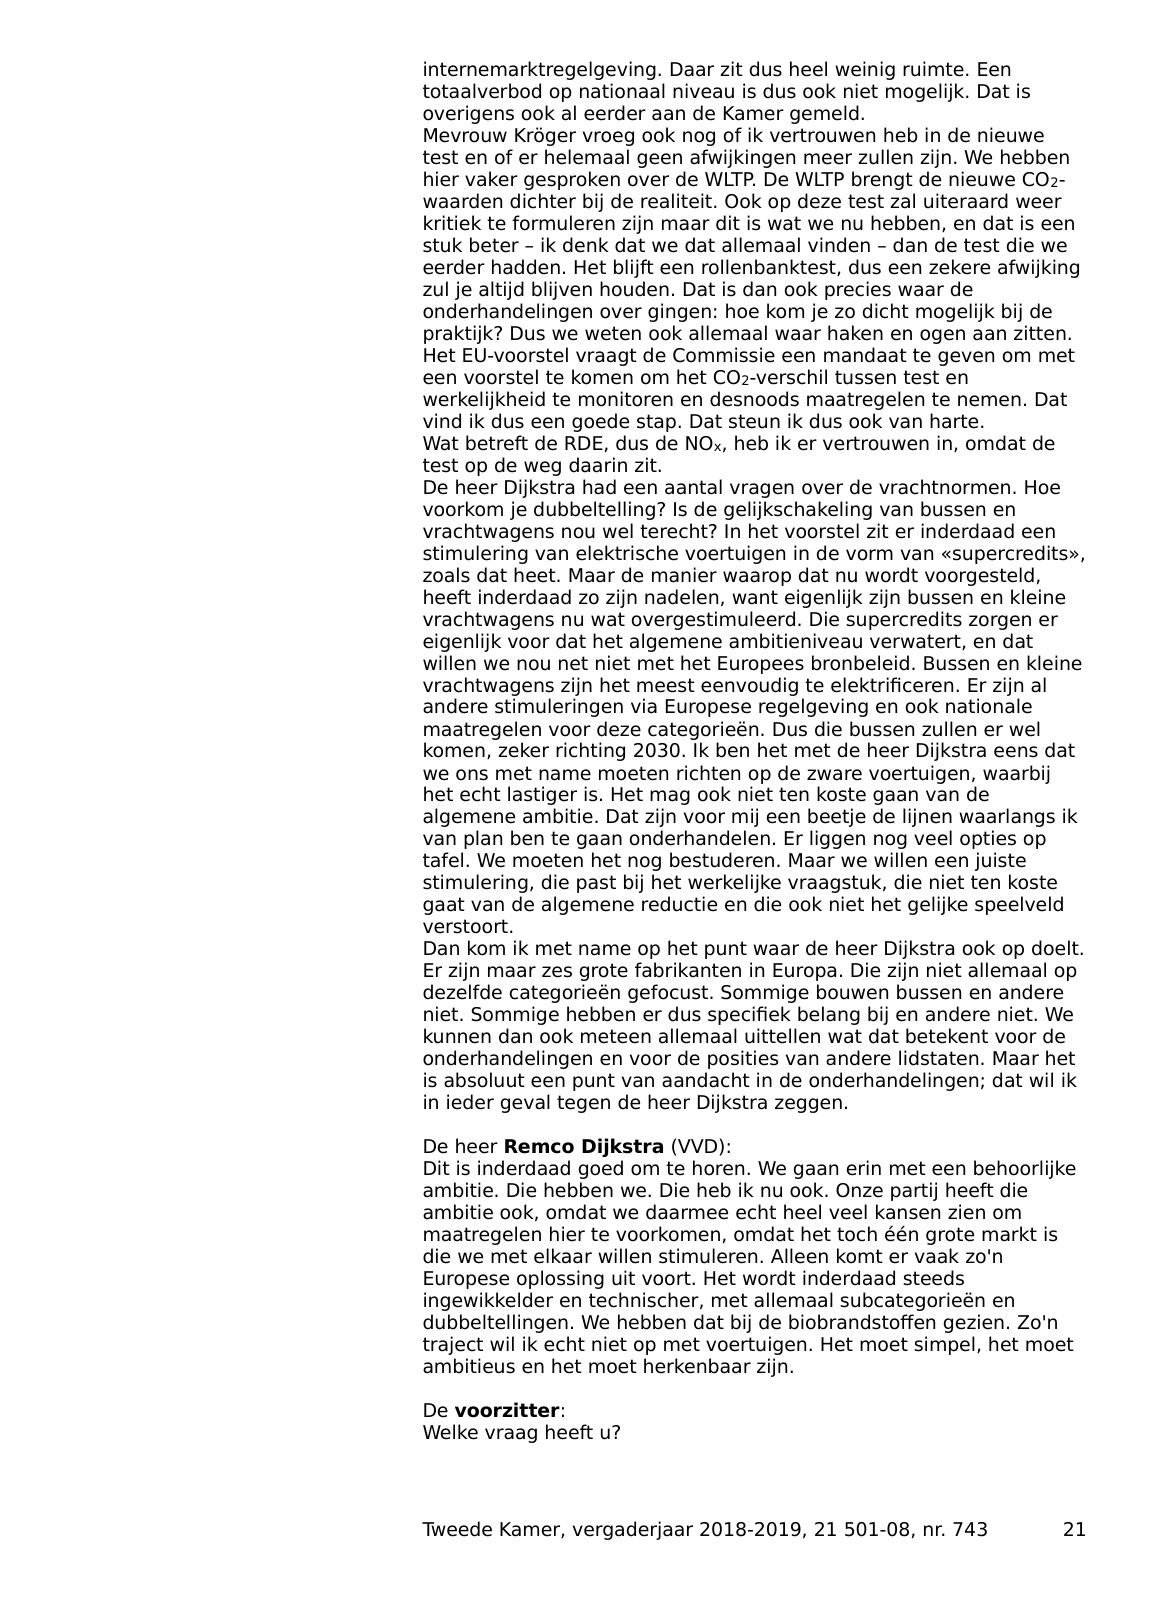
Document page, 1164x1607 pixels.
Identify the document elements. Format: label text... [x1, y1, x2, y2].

text Dit is inderdaad goed om te horen. We gaan erin met een behoorlijke ambitie. Die hebben we. Die heb ik nu ook. Onze partij heeft die ambitie ook, omdat we daarmee echt heel veel kansen zien om maatregelen hier te voorkomen, omdat het toch één grote markt is die we met elkaar willen stimuleren. Alleen komt er vaak zo'n Europese oplossing uit voort. Het wordt inderdaad steeds ingewikkelder en technischer, met allemaal subcategorieën en dubbeltellingen. We hebben dat bij de biobrandstoffen gezien. Zo'n traject wil ik echt niet op met voertuigen. Het moet simpel, het moet ambitieus en het moet herkenbaar zijn. [422, 1158, 1087, 1378]
text De heer Dijkstra had een aantal vragen over de vrachtnormen. Hoe voorkom je dubbeltelling? Is de gelijkschakeling van bussen en vrachtwagens nou wel terecht? In het voorstel zit er inderdaad een stimulering van elektrische voertuigen in de vorm van «supercredits», zoals dat heet. Maar de manier waarop dat nu wordt voorgesteld, heeft inderdaad zo zijn nadelen, want eigenlijk zijn bussen en kleine vrachtwagens nu wat overgestimuleerd. Die supercredits zorgen er eigenlijk voor dat het algemene ambitieniveau verwatert, en dat willen we nou net niet met het Europees bronbeleid. Bussen en kleine vrachtwagens zijn het meest eenvoudig te elektrificeren. Er zijn al andere stimuleringen via Europese regelgeving en ook nationale maatregelen voor deze categorieën. Dus die bussen zullen er wel komen, zeker richting 2030. Ik ben het met de heer Dijkstra eens dat we ons met name moeten richten op de zware voertuigen, waarbij het echt lastiger is. Het mag ook niet ten koste gaan van de algemene ambitie. Dat zijn voor mij een beetje de lijnen waarlangs ik van plan ben te gaan onderhandelen. Er liggen nog veel opties op tafel. We moeten het nog bestuderen. Maar we willen een juiste stimulering, die past bij het werkelijke vraagstuk, die niet ten koste gaat van de algemene reductie en die ook niet het gelijke speelveld verstoort. [422, 477, 1087, 938]
text Het EU-voorstel vraagt de Commissie een mandaat te geven om met een voorstel te komen om het CO2-verschil tussen test en werkelijkheid te monitoren en desnoods maatregelen te nemen. Dat vind ik dus een goede stap. Dat steun ik dus ook van harte. [422, 345, 1087, 433]
text Wat betreft de RDE, dus de NOx, heb ik er vertrouwen in, omdat de test op de weg daarin zit. [422, 433, 1087, 477]
text Mevrouw Kröger vroeg ook nog of ik vertrouwen heb in de nieuwe test en of er helemaal geen afwijkingen meer zullen zijn. We hebben hier vaker gesproken over de WLTP. De WLTP brengt de nieuwe CO2-waarden dichter bij de realiteit. Ook op deze test zal uiteraard weer kritiek te formuleren zijn maar dit is wat we nu hebben, en dat is een stuk beter – ik denk dat we dat allemaal vinden – dan de test die we eerder hadden. Het blijft een rollenbanktest, dus een zekere afwijking zul je altijd blijven houden. Dat is dan ook precies waar de onderhandelingen over gingen: hoe kom je zo dicht mogelijk bij de praktijk? Dus we weten ook allemaal waar haken en ogen aan zitten. [422, 125, 1087, 345]
text Welke vraag heeft u? [422, 1422, 1087, 1444]
text De voorzitter: [422, 1400, 1087, 1422]
text Dan kom ik met name op het punt waar de heer Dijkstra ook op doelt. Er zijn maar zes grote fabrikanten in Europa. Die zijn niet allemaal op dezelfde categorieën gefocust. Sommige bouwen bussen en andere niet. Sommige hebben er dus specifiek belang bij en andere niet. We kunnen dan ook meteen allemaal uittellen wat dat betekent voor de onderhandelingen en voor de posities van andere lidstaten. Maar het is absoluut een punt van aandacht in de onderhandelingen; dat wil ik in ieder geval tegen de heer Dijkstra zeggen. [422, 938, 1087, 1114]
text internemarktregelgeving. Daar zit dus heel weinig ruimte. Een totaalverbod op nationaal niveau is dus ook niet mogelijk. Dat is overigens ook al eerder aan de Kamer gemeld. [422, 59, 1087, 125]
text De heer Remco Dijkstra (VVD): [422, 1136, 1087, 1158]
